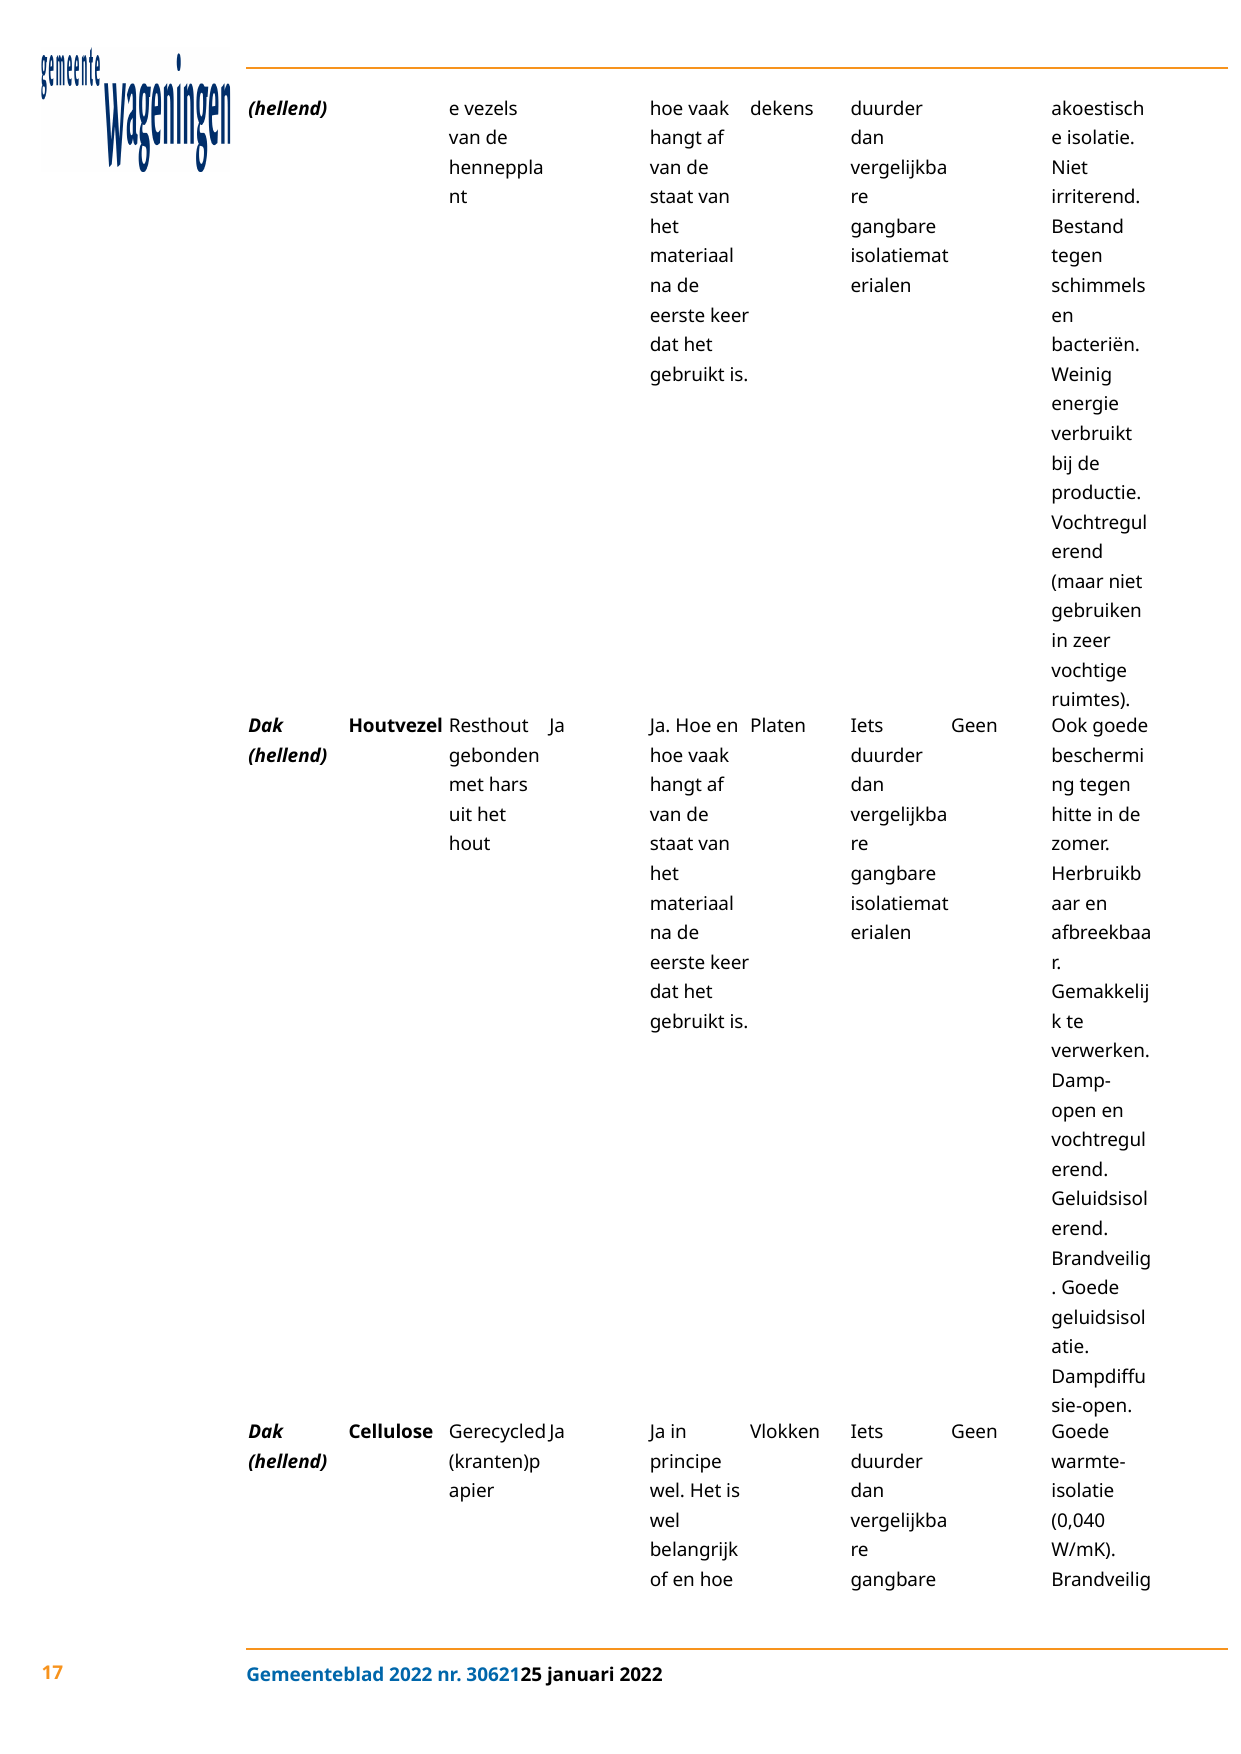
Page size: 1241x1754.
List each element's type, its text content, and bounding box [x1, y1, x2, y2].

table_cell Gerecycled (kranten)papier [449, 1418, 549, 1592]
table_cell e vezels van de hennepplant [449, 95, 549, 712]
table_cell Dak (hellend) [248, 1418, 348, 1592]
table_cell [951, 95, 1051, 712]
table_cell dekens [750, 95, 850, 712]
table_cell Platen [750, 712, 850, 1418]
table_cell Cellulose [348, 1418, 449, 1592]
table_cell Ja [549, 1418, 649, 1592]
table_cell Ja [549, 712, 649, 1418]
table_cell Goede warmte-isolatie (0,040 W/mK). Brandveilig [1051, 1418, 1152, 1592]
table_cell Houtvezel [348, 712, 449, 1418]
table_cell Ja in principe wel. Het is wel belangrijk of en hoe [650, 1418, 750, 1592]
table_cell hoe vaak hangt af van de staat van het materiaal na de eerste keer dat het gebruikt is. [650, 95, 750, 712]
table_cell [348, 95, 449, 712]
table_cell Ook goede bescherming tegen hitte in de zomer. Herbruikbaar en afbreekbaar. Gemakkelijk te verwerken. Damp-open en vochtregulerend. Geluidsisolerend. Brandveilig. Goede geluidsisolatie. Dampdiffusie-open. [1051, 712, 1152, 1418]
table_cell Geen [951, 712, 1051, 1418]
table_cell [549, 95, 649, 712]
table_cell Resthout gebonden met hars uit het hout [449, 712, 549, 1418]
table_cell Iets duurder dan vergelijkbare gangbare [850, 1418, 951, 1592]
table_cell duurder dan vergelijkbare gangbare isolatiematerialen [850, 95, 951, 712]
table_cell akoestische isolatie. Niet irriterend. Bestand tegen schimmels en bacteriën. Weinig energie verbruikt bij de productie. Vochtregulerend (maar niet gebruiken in zeer vochtige ruimtes). [1051, 95, 1152, 712]
table_cell Dak (hellend) [248, 712, 348, 1418]
picture [41, 47, 231, 172]
table_cell Iets duurder dan vergelijkbare gangbare isolatiematerialen [850, 712, 951, 1418]
table_cell Vlokken [750, 1418, 850, 1592]
table_cell Geen [951, 1418, 1051, 1592]
table_cell (hellend) [248, 95, 348, 712]
table_cell Ja. Hoe en hoe vaak hangt af van de staat van het materiaal na de eerste keer dat het gebruikt is. [650, 712, 750, 1418]
